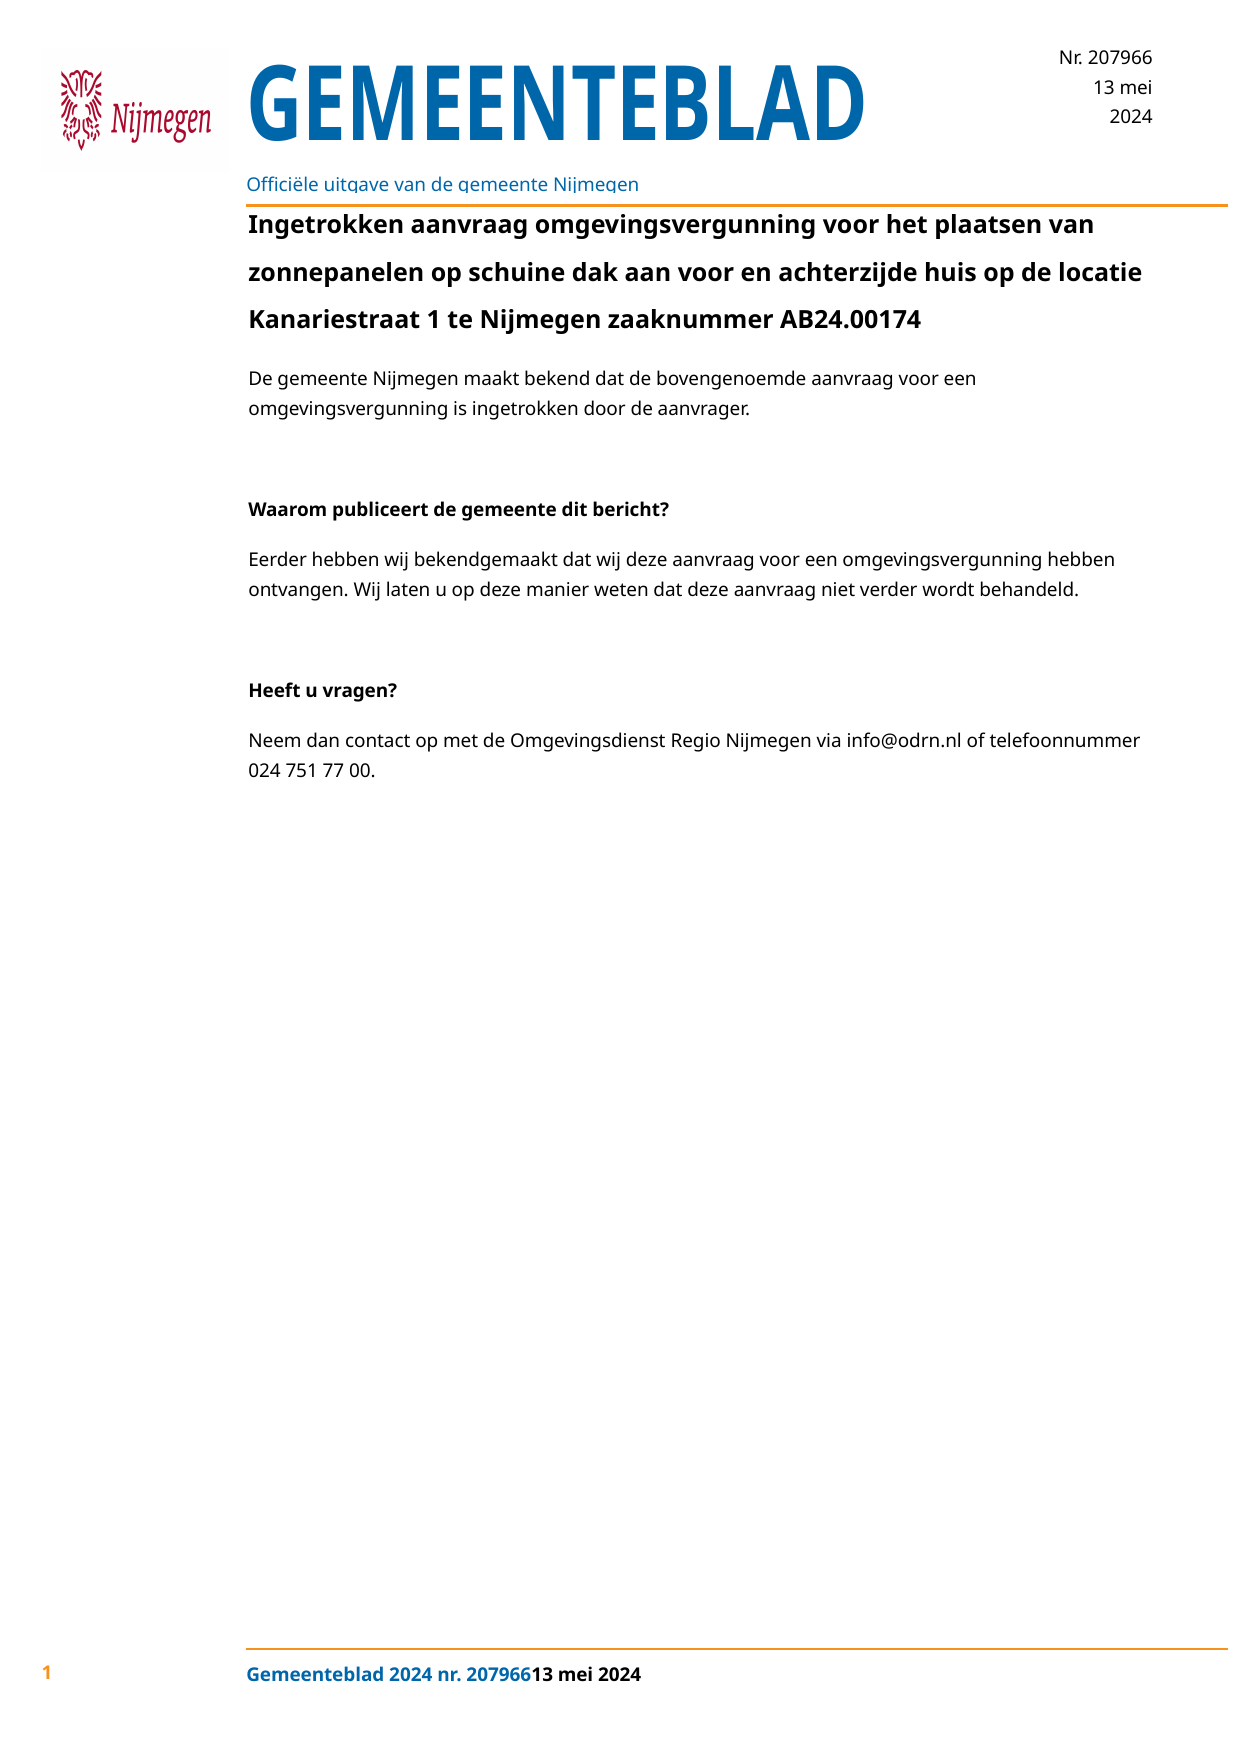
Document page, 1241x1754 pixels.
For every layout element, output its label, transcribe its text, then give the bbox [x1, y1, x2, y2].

text Heeft u vragen? [248, 677, 1152, 702]
picture [41, 47, 231, 172]
text Waarom publiceert de gemeente dit bericht? [248, 496, 1152, 522]
text Neem dan contact op met de Omgevingsdienst Regio Nijmegen via info@odrn.nl of telefoonnummer 024 751 77 00. [248, 727, 1152, 782]
text Eerder hebben wij bekendgemaakt dat wij deze aanvraag voor een omgevingsvergunning hebben ontvangen. Wij laten u op deze manier weten dat deze aanvraag niet verder wordt behandeld. [248, 546, 1152, 602]
text De gemeente Nijmegen maakt bekend dat de bovengenoemde aanvraag voor een omgevingsvergunning is ingetrokken door de aanvrager. [248, 366, 1152, 421]
text Ingetrokken aanvraag omgevingsvergunning voor het plaatsen van zonnepanelen op schuine dak aan voor en achterzijde huis op de locatie Kanariestraat 1 te Nijmegen zaaknummer AB24.00174 [248, 207, 1152, 336]
